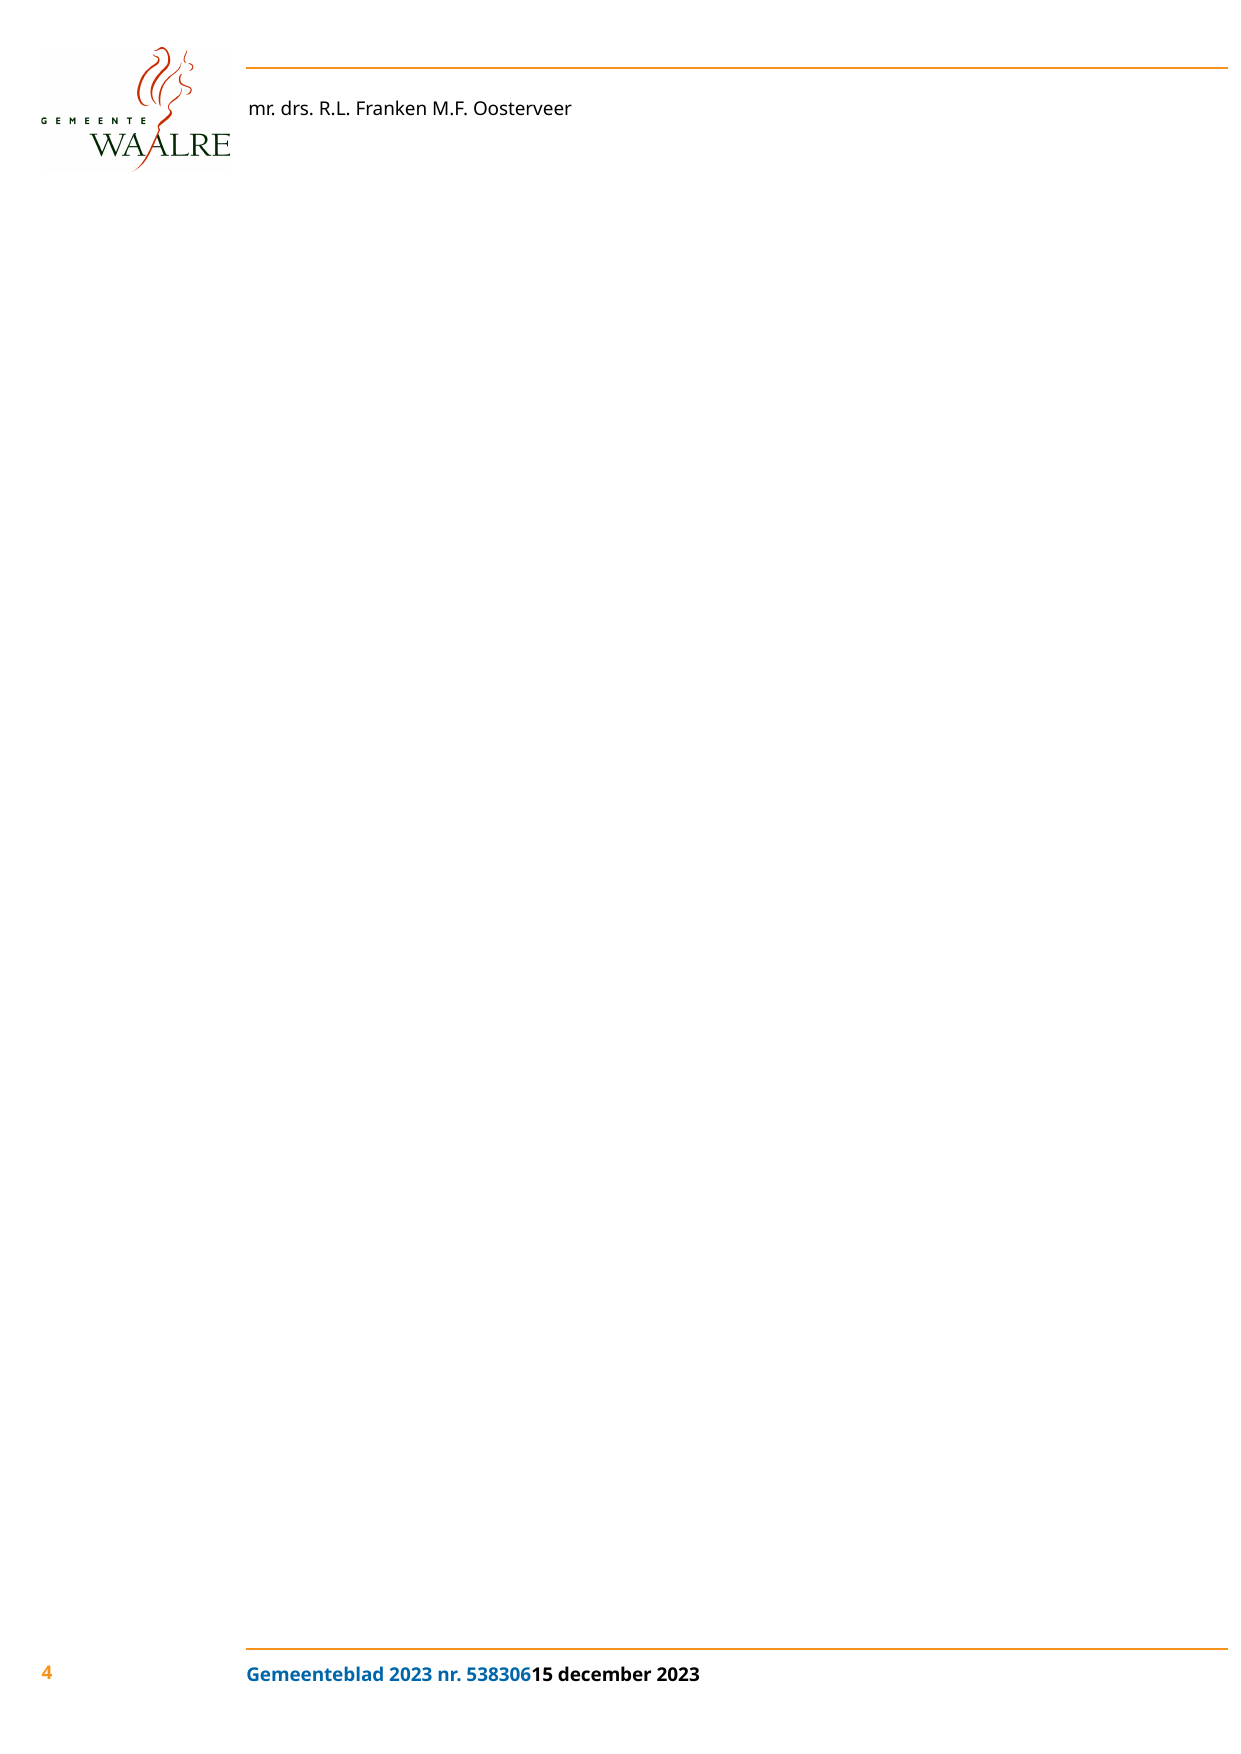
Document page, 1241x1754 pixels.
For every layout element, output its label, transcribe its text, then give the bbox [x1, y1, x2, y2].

text mr. drs. R.L. Franken M.F. Oosterveer [248, 95, 1152, 121]
picture [41, 47, 231, 172]
